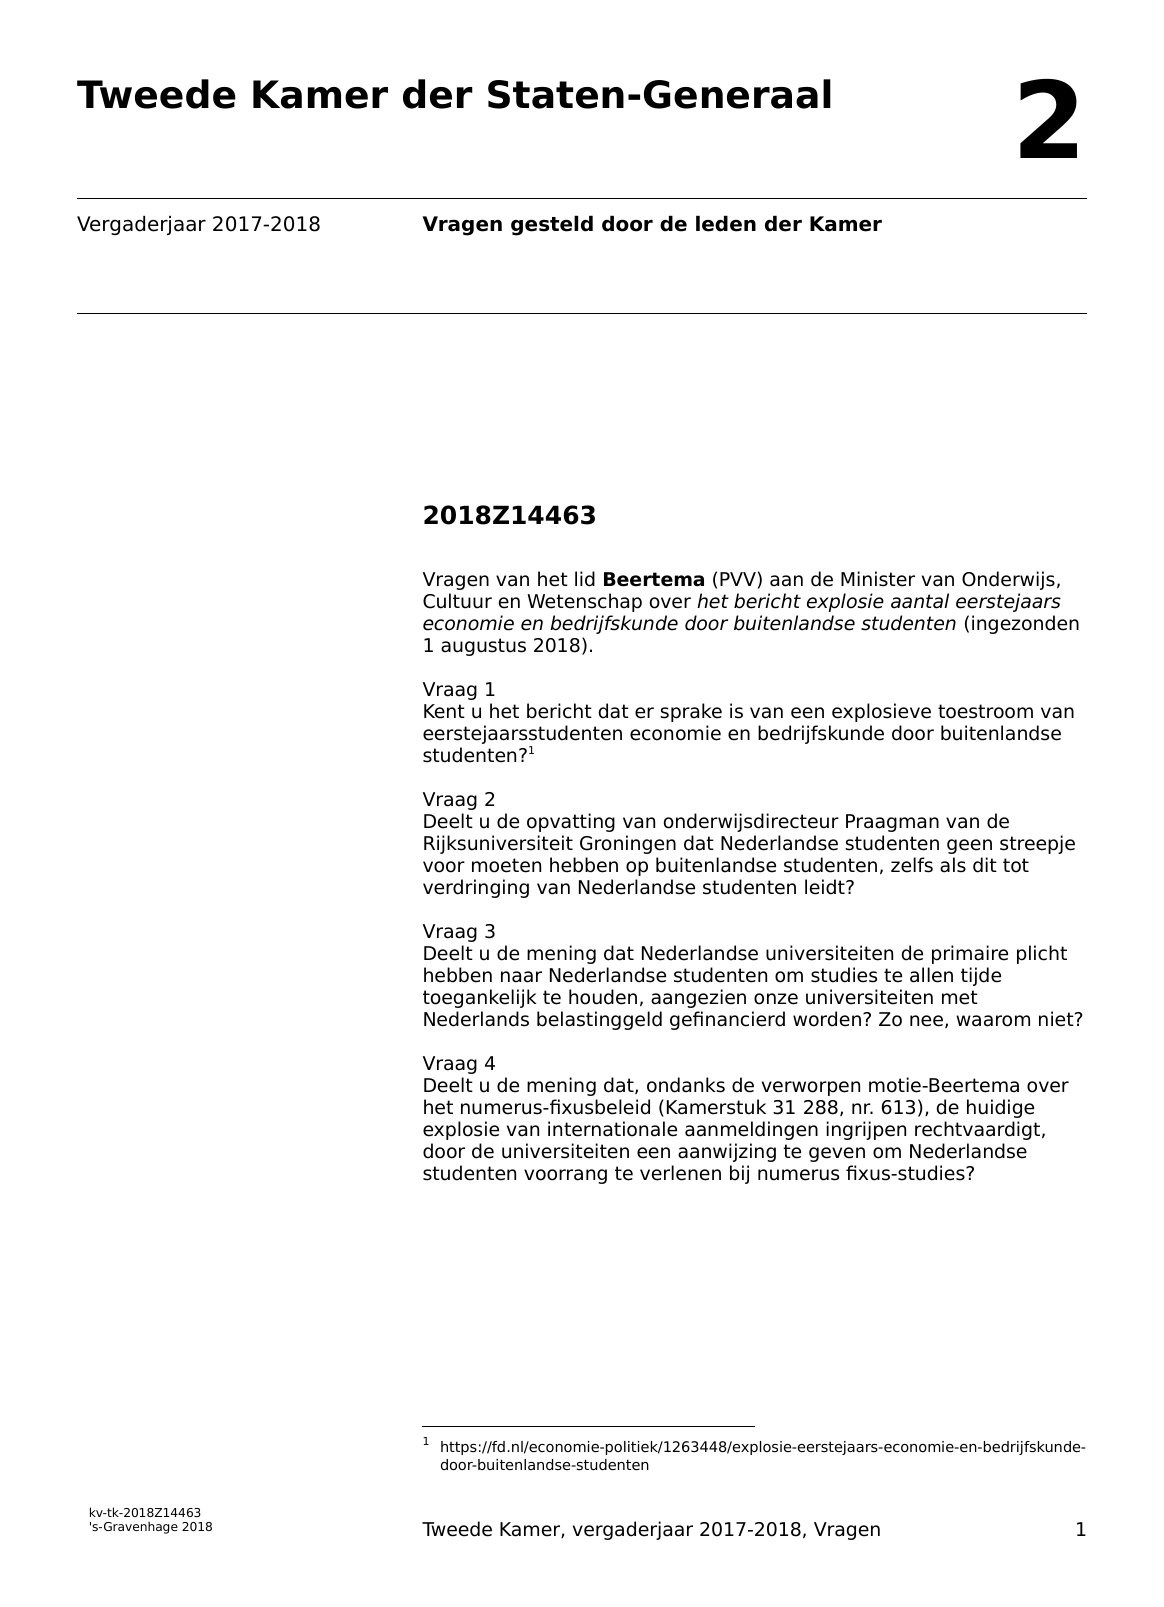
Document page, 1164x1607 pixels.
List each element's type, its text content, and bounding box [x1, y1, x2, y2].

text Vraag 4 [422, 1053, 1087, 1075]
text 2018Z14463 [422, 501, 1087, 531]
table_cell Vragen gesteld door de leden der Kamer [422, 199, 1087, 313]
text Vraag 1 [422, 679, 1087, 701]
text kv-tk-2018Z14463 [88, 1506, 323, 1520]
text Vragen van het lid Beertema (PVV) aan de Minister van Onderwijs, Cultuur en Wetenschap over het bericht explosie aantal eerstejaars economie en bedrijfskunde door buitenlandse studenten (ingezonden 1 augustus 2018). [422, 569, 1087, 657]
text Deelt u de mening dat Nederlandse universiteiten de primaire plicht hebben naar Nederlandse studenten om studies te allen tijde toegankelijk te houden, aangezien onze universiteiten met Nederlands belastinggeld gefinancierd worden? Zo nee, waarom niet? [422, 943, 1087, 1031]
text Kent u het bericht dat er sprake is van een explosieve toestroom van eerstejaarsstudenten economie en bedrijfskunde door buitenlandse studenten? [422, 701, 1087, 767]
text Deelt u de mening dat, ondanks de verworpen motie-Beertema over het numerus-fixusbeleid (Kamerstuk 31 288, nr. 613), de huidige explosie van internationale aanmeldingen ingrijpen rechtvaardigt, door de universiteiten een aanwijzing te geven om Nederlandse studenten voorrang te verlenen bij numerus fixus-studies? [422, 1075, 1087, 1185]
text Vraag 3 [422, 921, 1087, 943]
text Vraag 2 [422, 789, 1087, 811]
text Deelt u de opvatting van onderwijsdirecteur Praagman van de Rijksuniversiteit Groningen dat Nederlandse studenten geen streepje voor moeten hebben op buitenlandse studenten, zelfs als dit tot verdringing van Nederlandse studenten leidt? [422, 811, 1087, 899]
text https://fd.nl/economie-politiek/1263448/explosie-eerstejaars-economie-en-bedrijfskunde-door-buitenlandse-studenten [422, 1435, 1087, 1474]
table_cell Vergaderjaar 2017-2018 [77, 199, 422, 313]
table_header 2 [886, 59, 1087, 198]
table_header Tweede Kamer der Staten-Generaal [77, 59, 886, 198]
text 's-Gravenhage 2018 [88, 1520, 323, 1534]
